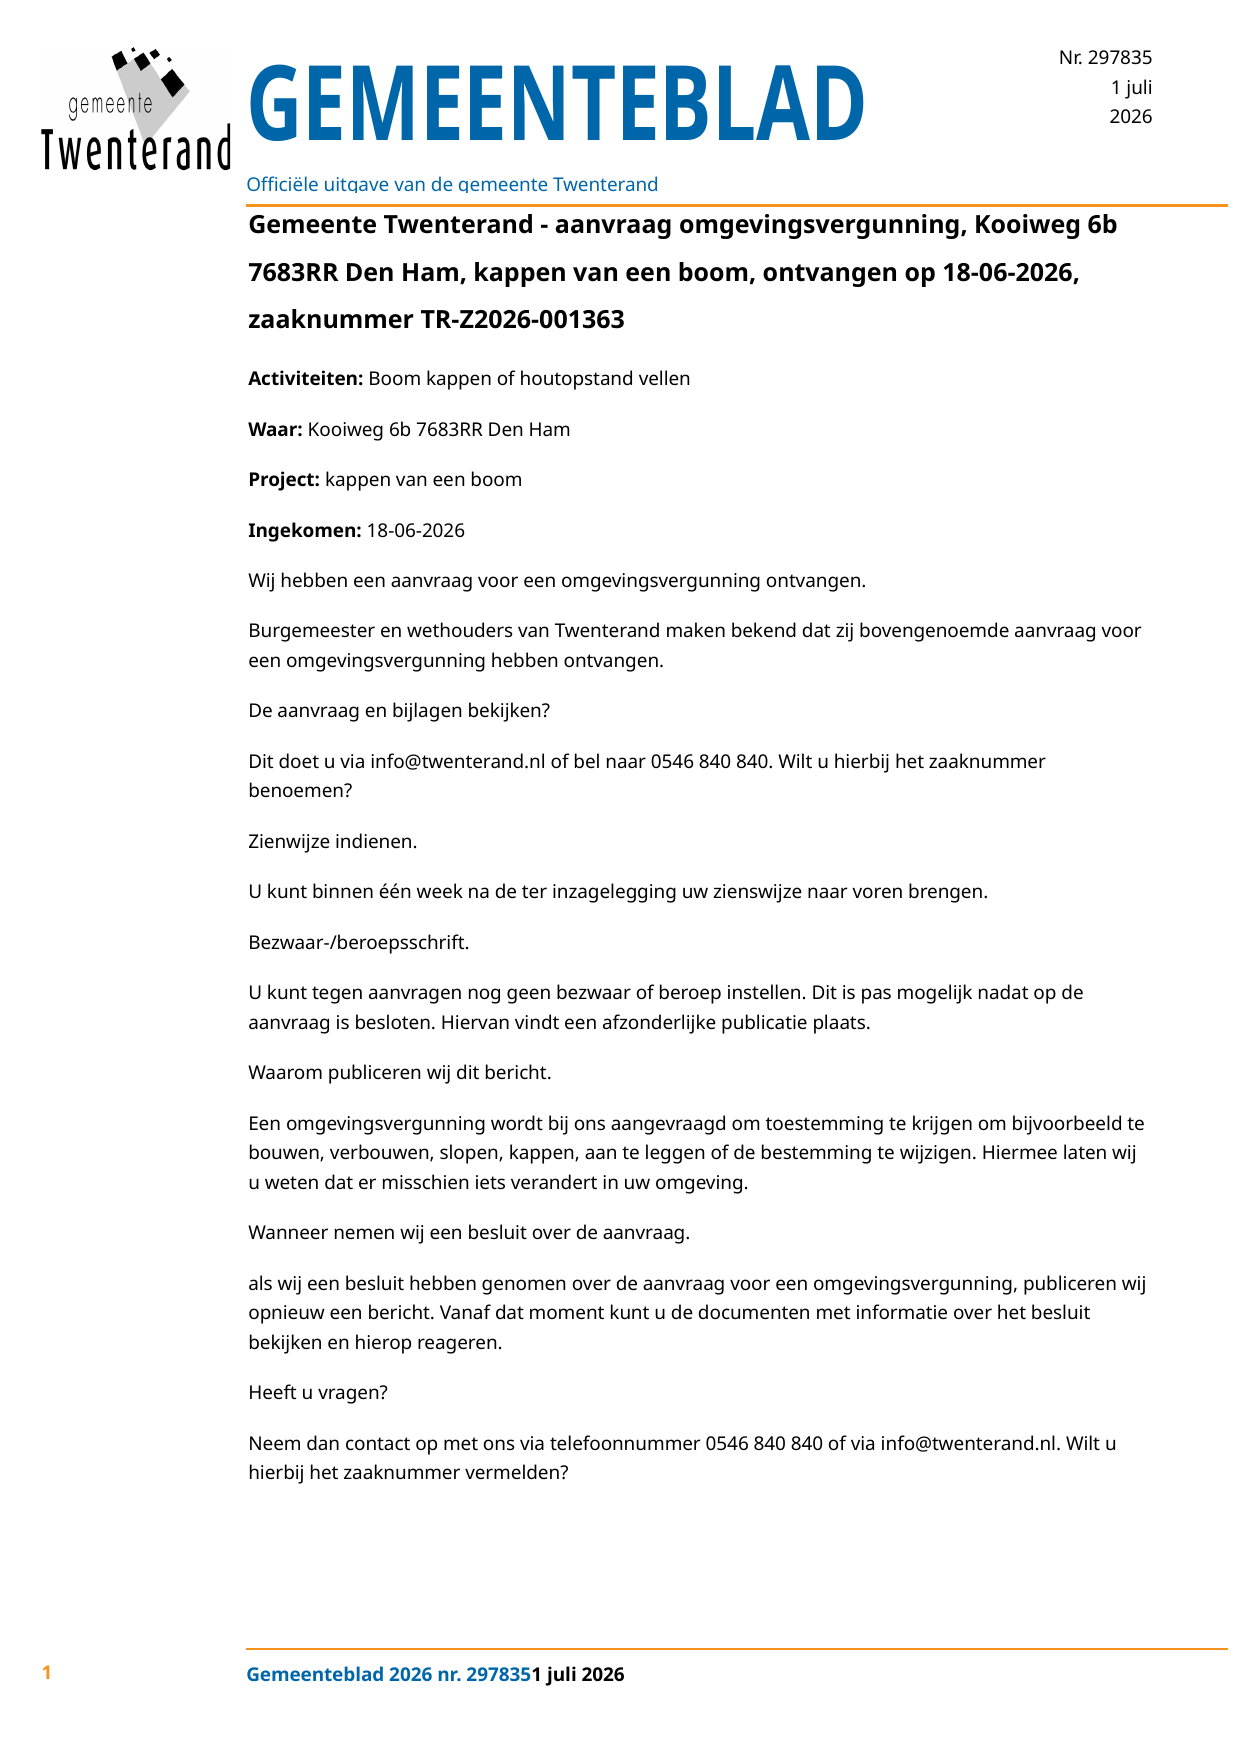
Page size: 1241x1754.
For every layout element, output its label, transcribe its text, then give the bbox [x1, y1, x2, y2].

text Heeft u vragen? [248, 1379, 1152, 1405]
text Dit doet u via info@twenterand.nl of bel naar 0546 840 840. Wilt u hierbij het zaaknummer benoemen? [248, 748, 1152, 803]
text als wij een besluit hebben genomen over de aanvraag voor een omgevingsvergunning, publiceren wij opnieuw een bericht. Vanaf dat moment kunt u de documenten met informatie over het besluit bekijken en hierop reageren. [248, 1270, 1152, 1354]
text Gemeente Twenterand - aanvraag omgevingsvergunning, Kooiweg 6b 7683RR Den Ham, kappen van een boom, ontvangen op 18-06-2026, zaaknummer TR-Z2026-001363 [248, 207, 1152, 336]
text Neem dan contact op met ons via telefoonnummer 0546 840 840 of via info@twenterand.nl. Wilt u hierbij het zaaknummer vermelden? [248, 1430, 1152, 1485]
text Burgemeester en wethouders van Twenterand maken bekend dat zij bovengenoemde aanvraag voor een omgevingsvergunning hebben ontvangen. [248, 618, 1152, 673]
text Bezwaar-/beroepsschrift. [248, 929, 1152, 954]
text Wij hebben een aanvraag voor een omgevingsvergunning ontvangen. [248, 567, 1152, 593]
text U kunt tegen aanvragen nog geen bezwaar of beroep instellen. Dit is pas mogelijk nadat op de aanvraag is besloten. Hiervan vindt een afzonderlijke publicatie plaats. [248, 979, 1152, 1034]
text Ingekomen: 18-06-2026 [248, 517, 1152, 542]
text De aanvraag en bijlagen bekijken? [248, 698, 1152, 723]
text Wanneer nemen wij een besluit over de aanvraag. [248, 1219, 1152, 1245]
text Waar: Kooiweg 6b 7683RR Den Ham [248, 416, 1152, 442]
text Project: kappen van een boom [248, 466, 1152, 492]
text Waarom publiceren wij dit bericht. [248, 1059, 1152, 1085]
text Zienwijze indienen. [248, 828, 1152, 854]
text Activiteiten: Boom kappen of houtopstand vellen [248, 366, 1152, 391]
picture [41, 47, 231, 172]
text Een omgevingsvergunning wordt bij ons aangevraagd om toestemming te krijgen om bijvoorbeeld te bouwen, verbouwen, slopen, kappen, aan te leggen of de bestemming te wijzigen. Hiermee laten wij u weten dat er misschien iets verandert in uw omgeving. [248, 1110, 1152, 1194]
text U kunt binnen één week na de ter inzagelegging uw zienswijze naar voren brengen. [248, 878, 1152, 904]
